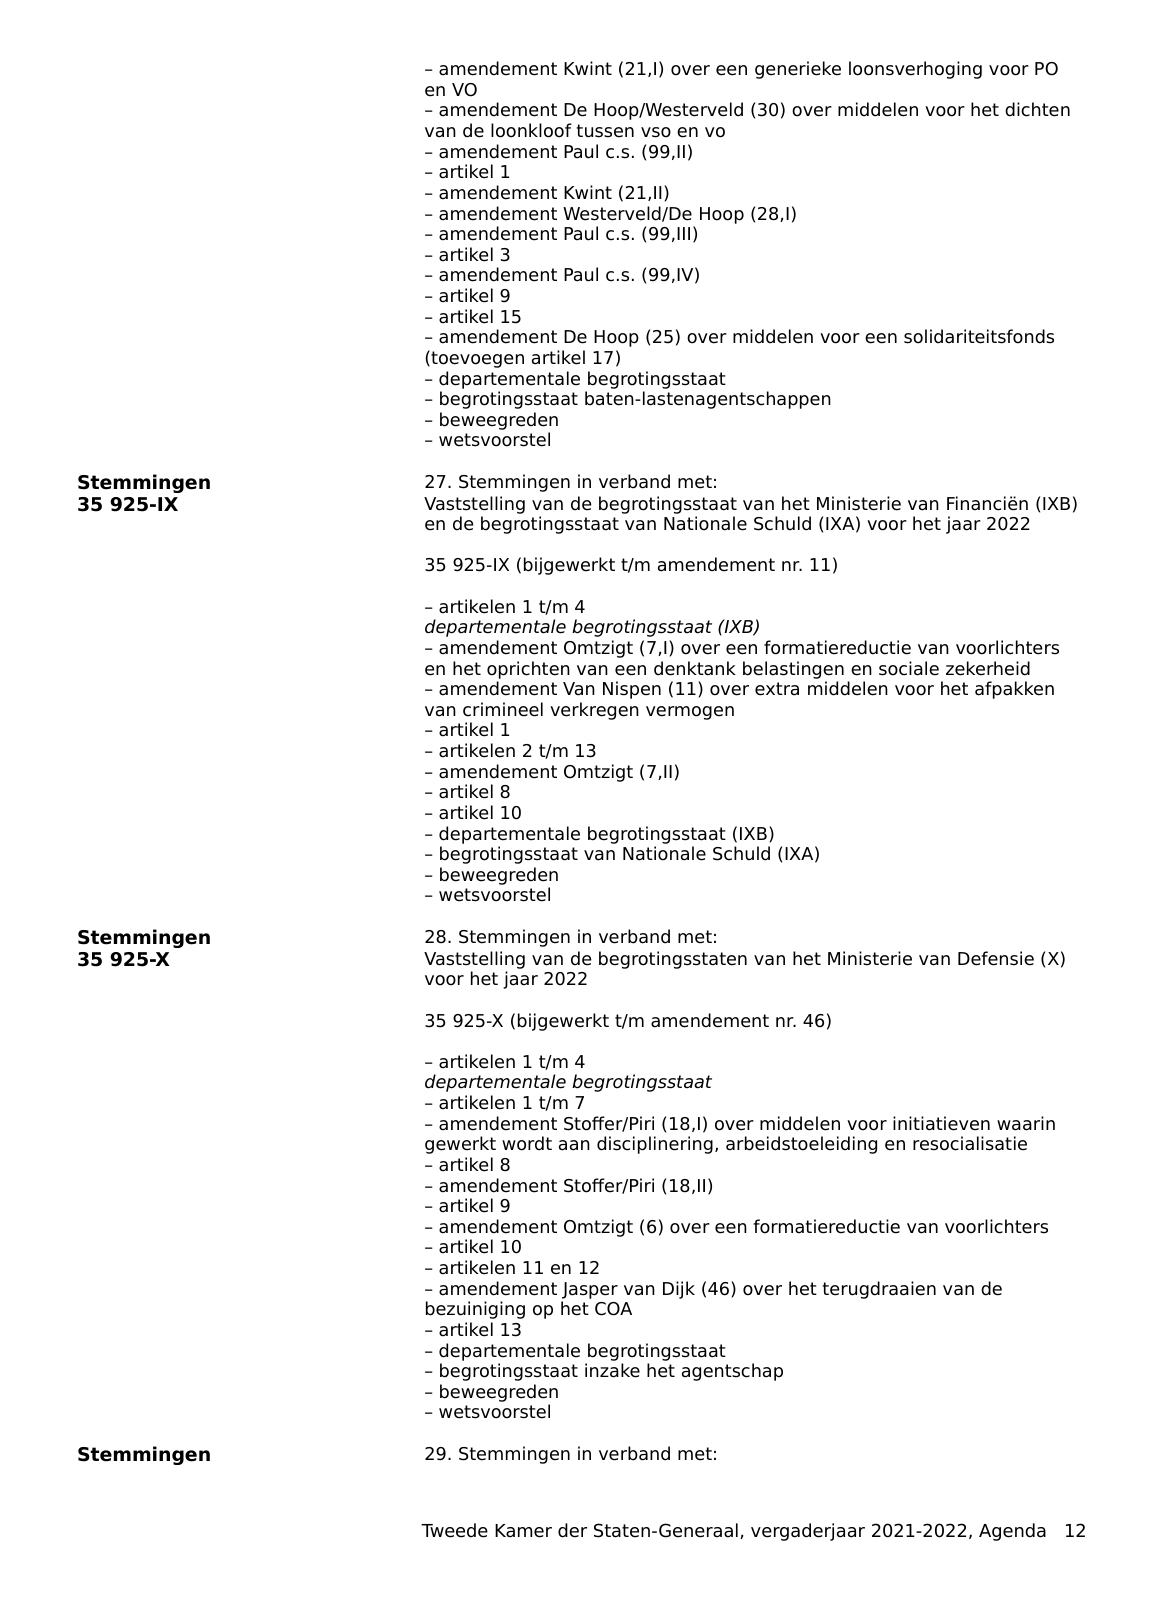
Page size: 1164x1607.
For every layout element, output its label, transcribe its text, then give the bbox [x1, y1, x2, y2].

table_cell [77, 183, 401, 203]
table_cell [77, 142, 401, 162]
table_cell [77, 1258, 401, 1279]
table_cell [401, 906, 418, 927]
table_cell [77, 576, 401, 597]
table_cell [77, 1114, 401, 1155]
table_cell – amendement Omtzigt (6) over een formatiereductie van voorlichters [418, 1217, 1087, 1237]
table_cell [77, 1279, 401, 1320]
table_cell [401, 472, 418, 493]
table_cell – amendement Stoffer/Piri (18,II) [418, 1176, 1087, 1196]
table_cell – artikelen 11 en 12 [418, 1258, 1087, 1279]
table_cell [401, 451, 418, 472]
table_cell – artikelen 2 t/m 13 [418, 741, 1087, 762]
table_cell [401, 430, 418, 451]
table_cell [418, 906, 1087, 927]
table_cell [401, 59, 418, 100]
table_cell 35 925-IX [77, 494, 401, 535]
table_cell [401, 1444, 418, 1466]
table_cell [401, 927, 418, 949]
table_cell [77, 555, 401, 576]
table_cell – artikel 9 [418, 1196, 1087, 1217]
table_cell [401, 1031, 418, 1052]
table_cell Vaststelling van de begrotingsstaten van het Ministerie van Defensie (X) voor het jaar 2022 [418, 949, 1087, 990]
table_cell Stemmingen [77, 927, 401, 949]
table_cell – artikel 15 [418, 307, 1087, 327]
table_cell [77, 410, 401, 430]
table_cell [401, 1196, 418, 1217]
table_cell [401, 286, 418, 307]
table_cell [77, 844, 401, 865]
table_cell [401, 100, 418, 142]
table_cell [77, 906, 401, 927]
table_cell – artikel 10 [418, 803, 1087, 823]
table_cell [401, 762, 418, 782]
table_cell – amendement Paul c.s. (99,IV) [418, 265, 1087, 286]
table_cell [401, 224, 418, 245]
table_cell [418, 451, 1087, 472]
table_cell [401, 1279, 418, 1320]
table_cell [77, 1320, 401, 1341]
table_cell [401, 183, 418, 203]
table_cell – artikel 1 [418, 162, 1087, 183]
table_cell – departementale begrotingsstaat (IXB) [418, 824, 1087, 844]
table_cell [418, 576, 1087, 597]
table_cell – amendement Westerveld/De Hoop (28,I) [418, 204, 1087, 224]
table_cell [401, 1093, 418, 1114]
table_cell [401, 1341, 418, 1361]
table_cell [401, 327, 418, 368]
table_cell 28. Stemmingen in verband met: [418, 927, 1087, 949]
table_cell [401, 990, 418, 1011]
table_cell [401, 1114, 418, 1155]
table_cell [401, 1361, 418, 1382]
table_cell [77, 389, 401, 410]
table_cell – amendement Paul c.s. (99,III) [418, 224, 1087, 245]
table_cell [401, 803, 418, 823]
table_cell [401, 1320, 418, 1341]
table_cell [77, 1052, 401, 1072]
table_cell – wetsvoorstel [418, 1403, 1087, 1423]
table_cell 27. Stemmingen in verband met: [418, 472, 1087, 493]
table_cell [77, 638, 401, 679]
table_cell – artikel 3 [418, 245, 1087, 265]
table_cell – amendement Stoffer/Piri (18,I) over middelen voor initiatieven waarin gewerkt wordt aan disciplinering, arbeidstoeleiding en resocialisatie [418, 1114, 1087, 1155]
table_cell [77, 720, 401, 741]
table_cell – amendement Jasper van Dijk (46) over het terugdraaien van de bezuiniging op het COA [418, 1279, 1087, 1320]
table_cell [418, 990, 1087, 1011]
table_cell [77, 59, 401, 100]
table_cell [77, 865, 401, 885]
table_cell – amendement Omtzigt (7,II) [418, 762, 1087, 782]
table_cell [77, 430, 401, 451]
table_cell [401, 1217, 418, 1237]
table_cell [401, 410, 418, 430]
table_cell [77, 617, 401, 638]
table_cell – artikelen 1 t/m 7 [418, 1093, 1087, 1114]
table_cell – begrotingsstaat baten-lastenagentschappen [418, 389, 1087, 410]
table_cell [401, 576, 418, 597]
table_cell [77, 224, 401, 245]
table_cell [401, 949, 418, 990]
table_cell [77, 451, 401, 472]
table_cell – wetsvoorstel [418, 430, 1087, 451]
table_cell – artikel 10 [418, 1238, 1087, 1258]
table_cell – amendement Paul c.s. (99,II) [418, 142, 1087, 162]
table_cell [401, 1155, 418, 1176]
table_cell [401, 1073, 418, 1093]
table_cell [77, 327, 401, 368]
table_cell – amendement Kwint (21,II) [418, 183, 1087, 203]
table_cell – amendement De Hoop/Westerveld (30) over middelen voor het dichten van de loonkloof tussen vso en vo [418, 100, 1087, 142]
table_cell [401, 1382, 418, 1402]
table_cell [401, 204, 418, 224]
table_cell [77, 1423, 401, 1444]
table_cell [77, 535, 401, 555]
table_cell [401, 369, 418, 389]
table_cell 35 925-X [77, 949, 401, 990]
table_cell – artikelen 1 t/m 4 [418, 597, 1087, 617]
table_cell – begrotingsstaat inzake het agentschap [418, 1361, 1087, 1382]
table_cell [77, 597, 401, 617]
table_cell – artikel 8 [418, 782, 1087, 803]
table_cell [77, 1073, 401, 1093]
table_cell [77, 245, 401, 265]
table_cell [401, 1403, 418, 1423]
table_cell [77, 1031, 401, 1052]
table_cell [77, 782, 401, 803]
table_cell – artikel 8 [418, 1155, 1087, 1176]
table_cell [401, 638, 418, 679]
table_cell 29. Stemmingen in verband met: [418, 1444, 1087, 1466]
table_cell [418, 535, 1087, 555]
table_cell – departementale begrotingsstaat [418, 369, 1087, 389]
table_cell [401, 1258, 418, 1279]
table_cell [401, 245, 418, 265]
table_cell [401, 741, 418, 762]
table_cell – beweegreden [418, 865, 1087, 885]
table_cell – amendement Omtzigt (7,I) over een formatiereductie van voorlichters en het oprichten van een denktank belastingen en sociale zekerheid [418, 638, 1087, 679]
table_cell – artikel 9 [418, 286, 1087, 307]
table_cell 35 925-X (bijgewerkt t/m amendement nr. 46) [418, 1011, 1087, 1031]
table_cell [77, 885, 401, 906]
table_cell [77, 990, 401, 1011]
table_cell [401, 844, 418, 865]
table_cell [401, 389, 418, 410]
table_cell [77, 1382, 401, 1402]
table_cell [401, 597, 418, 617]
table_cell [77, 369, 401, 389]
table_cell [401, 720, 418, 741]
table_cell [401, 142, 418, 162]
table_cell [77, 265, 401, 286]
table_cell Stemmingen [77, 1444, 401, 1466]
table_cell [77, 204, 401, 224]
table_cell [77, 762, 401, 782]
table_cell [77, 1011, 401, 1031]
table_cell – begrotingsstaat van Nationale Schuld (IXA) [418, 844, 1087, 865]
table_cell – wetsvoorstel [418, 885, 1087, 906]
table_cell – beweegreden [418, 410, 1087, 430]
table_cell [401, 1052, 418, 1072]
table_cell [77, 679, 401, 720]
table_cell departementale begrotingsstaat [418, 1073, 1087, 1093]
table_cell [401, 782, 418, 803]
table_cell [77, 307, 401, 327]
table_cell [77, 100, 401, 142]
table_cell [77, 1361, 401, 1382]
table_cell [401, 1176, 418, 1196]
table_cell departementale begrotingsstaat (IXB) [418, 617, 1087, 638]
table_cell [77, 1403, 401, 1423]
table_cell – amendement Van Nispen (11) over extra middelen voor het afpakken van crimineel verkregen vermogen [418, 679, 1087, 720]
table_cell [77, 286, 401, 307]
table_cell [401, 865, 418, 885]
table_cell [401, 494, 418, 535]
table_cell – artikel 1 [418, 720, 1087, 741]
table_cell [77, 803, 401, 823]
table_cell [77, 1155, 401, 1176]
table_cell [418, 1423, 1087, 1444]
table_cell [401, 885, 418, 906]
table_cell [77, 1238, 401, 1258]
table_cell – amendement De Hoop (25) over middelen voor een solidariteitsfonds (toevoegen artikel 17) [418, 327, 1087, 368]
table_cell [77, 1176, 401, 1196]
table_cell [401, 1423, 418, 1444]
table_cell – departementale begrotingsstaat [418, 1341, 1087, 1361]
table_cell [77, 741, 401, 762]
table_cell – beweegreden [418, 1382, 1087, 1402]
table_cell [77, 824, 401, 844]
table_cell [77, 1093, 401, 1114]
table_cell Stemmingen [77, 472, 401, 493]
table_cell [77, 162, 401, 183]
table_cell [401, 535, 418, 555]
table_cell [77, 1196, 401, 1217]
table_cell [401, 307, 418, 327]
table_cell [401, 555, 418, 576]
table_cell Vaststelling van de begrotingsstaat van het Ministerie van Financiën (IXB) en de begrotingsstaat van Nationale Schuld (IXA) voor het jaar 2022 [418, 494, 1087, 535]
table_cell [77, 1217, 401, 1237]
table_cell 35 925-IX (bijgewerkt t/m amendement nr. 11) [418, 555, 1087, 576]
table_cell [401, 1238, 418, 1258]
table_cell [401, 824, 418, 844]
table_cell – artikel 13 [418, 1320, 1087, 1341]
table_cell [77, 1341, 401, 1361]
table_cell – amendement Kwint (21,I) over een generieke loonsverhoging voor PO en VO [418, 59, 1087, 100]
table_cell [401, 617, 418, 638]
table_cell [401, 265, 418, 286]
table_cell [401, 162, 418, 183]
table_cell [401, 679, 418, 720]
table_cell [401, 1011, 418, 1031]
table_cell – artikelen 1 t/m 4 [418, 1052, 1087, 1072]
table_cell [418, 1031, 1087, 1052]
